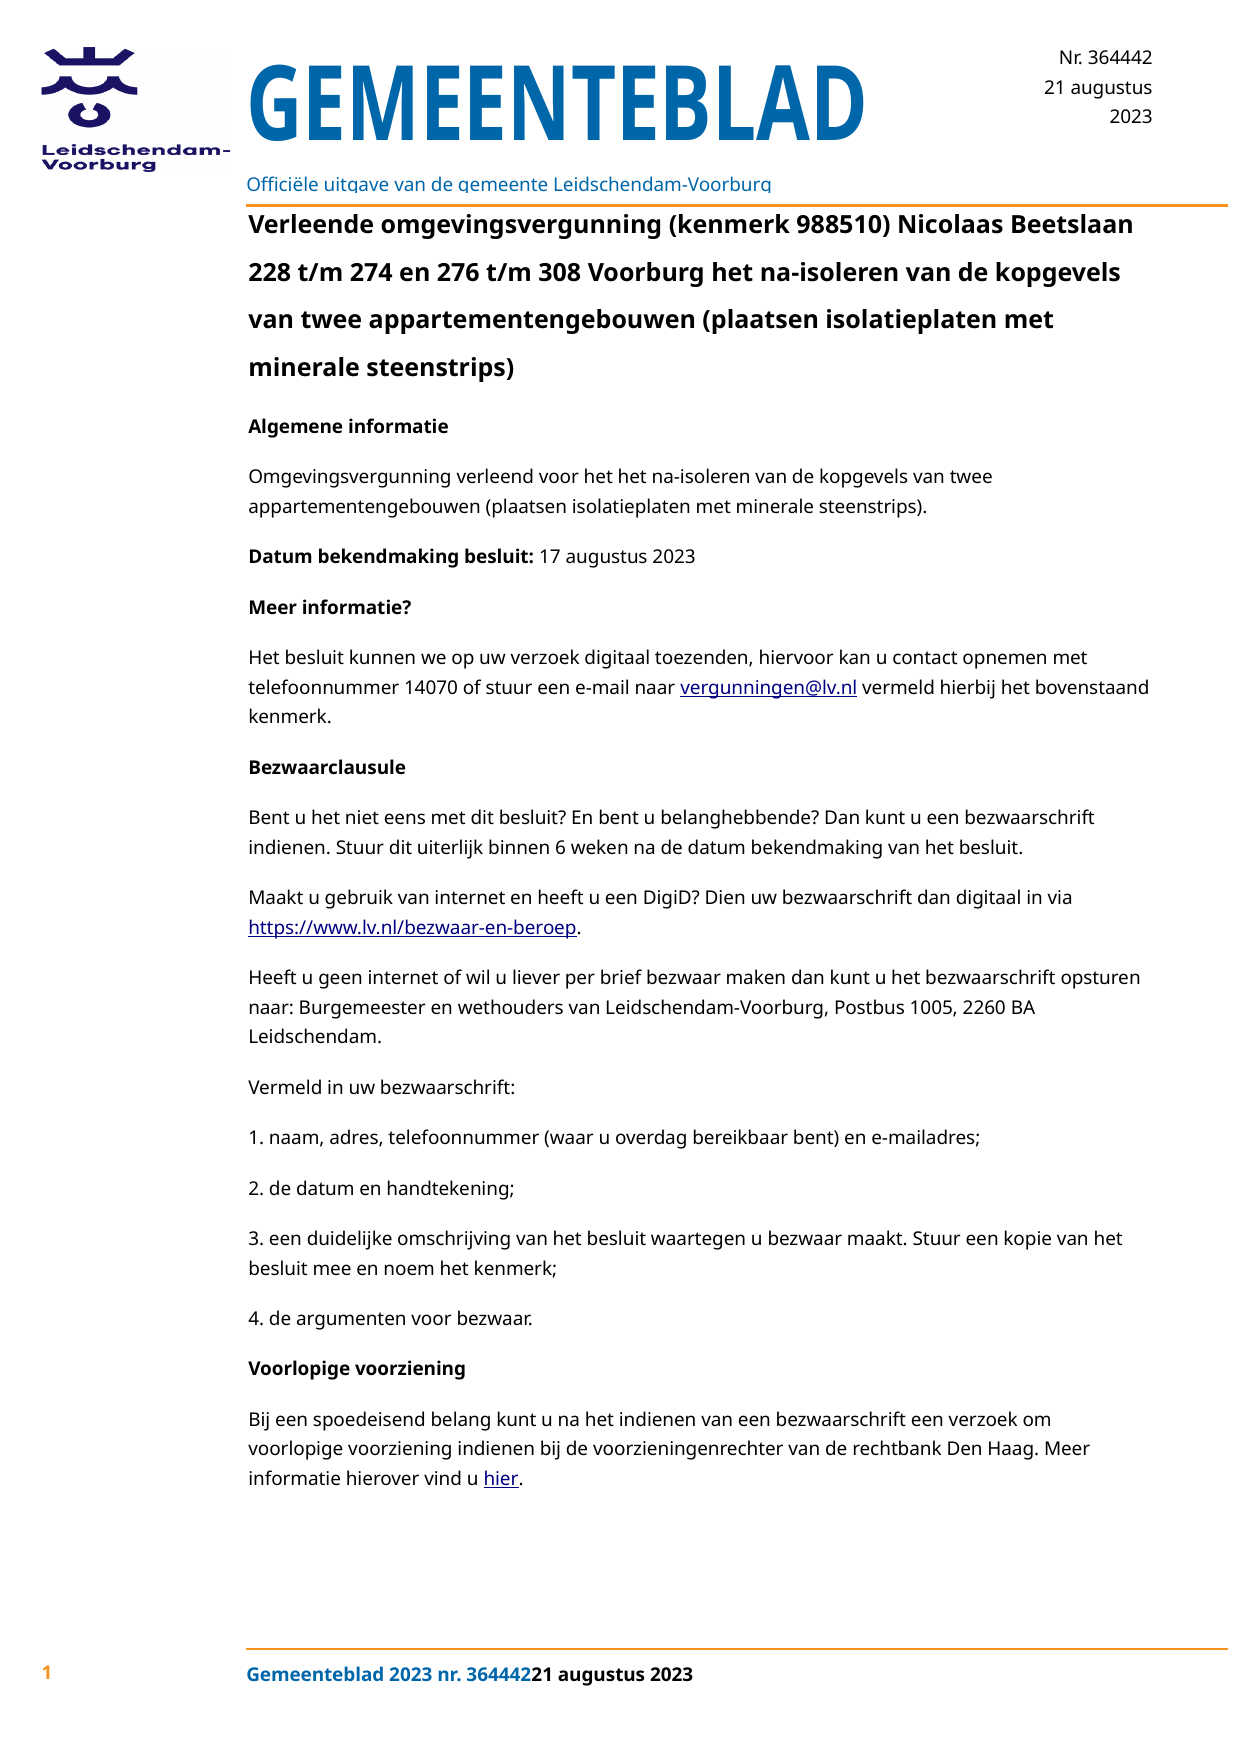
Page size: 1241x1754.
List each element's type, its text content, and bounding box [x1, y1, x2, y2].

text Voorlopige voorziening [248, 1356, 1152, 1381]
text 2. de datum en handtekening; [248, 1175, 1152, 1201]
text Meer informatie? [248, 594, 1152, 620]
text Vermeld in uw bezwaarschrift: [248, 1074, 1152, 1100]
text 4. de argumenten voor bezwaar. [248, 1305, 1152, 1331]
text Datum bekendmaking besluit: 17 augustus 2023 [248, 543, 1152, 569]
text Algemene informatie [248, 413, 1152, 439]
text Het besluit kunnen we op uw verzoek digitaal toezenden, hiervoor kan u contact opnemen met telefoonnummer 14070 of stuur een e-mail naar vergunningen@lv.nl vermeld hierbij het bovenstaand kenmerk. [248, 644, 1152, 729]
text Maakt u gebruik van internet en heeft u een DigiD? Dien uw bezwaarschrift dan digitaal in via https://www.lv.nl/bezwaar-en-beroep. [248, 884, 1152, 940]
picture [41, 47, 231, 172]
text Verleende omgevingsvergunning (kenmerk 988510) Nicolaas Beetslaan 228 t/m 274 en 276 t/m 308 Voorburg het na-isoleren van de kopgevels van twee appartementengebouwen (plaatsen isolatieplaten met minerale steenstrips) [248, 207, 1152, 384]
text 1. naam, adres, telefoonnummer (waar u overdag bereikbaar bent) en e-mailadres; [248, 1124, 1152, 1150]
text 3. een duidelijke omschrijving van het besluit waartegen u bezwaar maakt. Stuur een kopie van het besluit mee en noem het kenmerk; [248, 1225, 1152, 1281]
text Bij een spoedeisend belang kunt u na het indienen van een bezwaarschrift een verzoek om voorlopige voorziening indienen bij de voorzieningenrechter van de rechtbank Den Haag. Meer informatie hierover vind u hier. [248, 1406, 1152, 1491]
text Heeft u geen internet of wil u liever per brief bezwaar maken dan kunt u het bezwaarschrift opsturen naar: Burgemeester en wethouders van Leidschendam-Voorburg, Postbus 1005, 2260 BA Leidschendam. [248, 964, 1152, 1049]
text Bent u het niet eens met dit besluit? En bent u belanghebbende? Dan kunt u een bezwaarschrift indienen. Stuur dit uiterlijk binnen 6 weken na de datum bekendmaking van het besluit. [248, 804, 1152, 860]
text Bezwaarclausule [248, 754, 1152, 780]
text Omgevingsvergunning verleend voor het het na-isoleren van de kopgevels van twee appartementengebouwen (plaatsen isolatieplaten met minerale steenstrips). [248, 463, 1152, 519]
